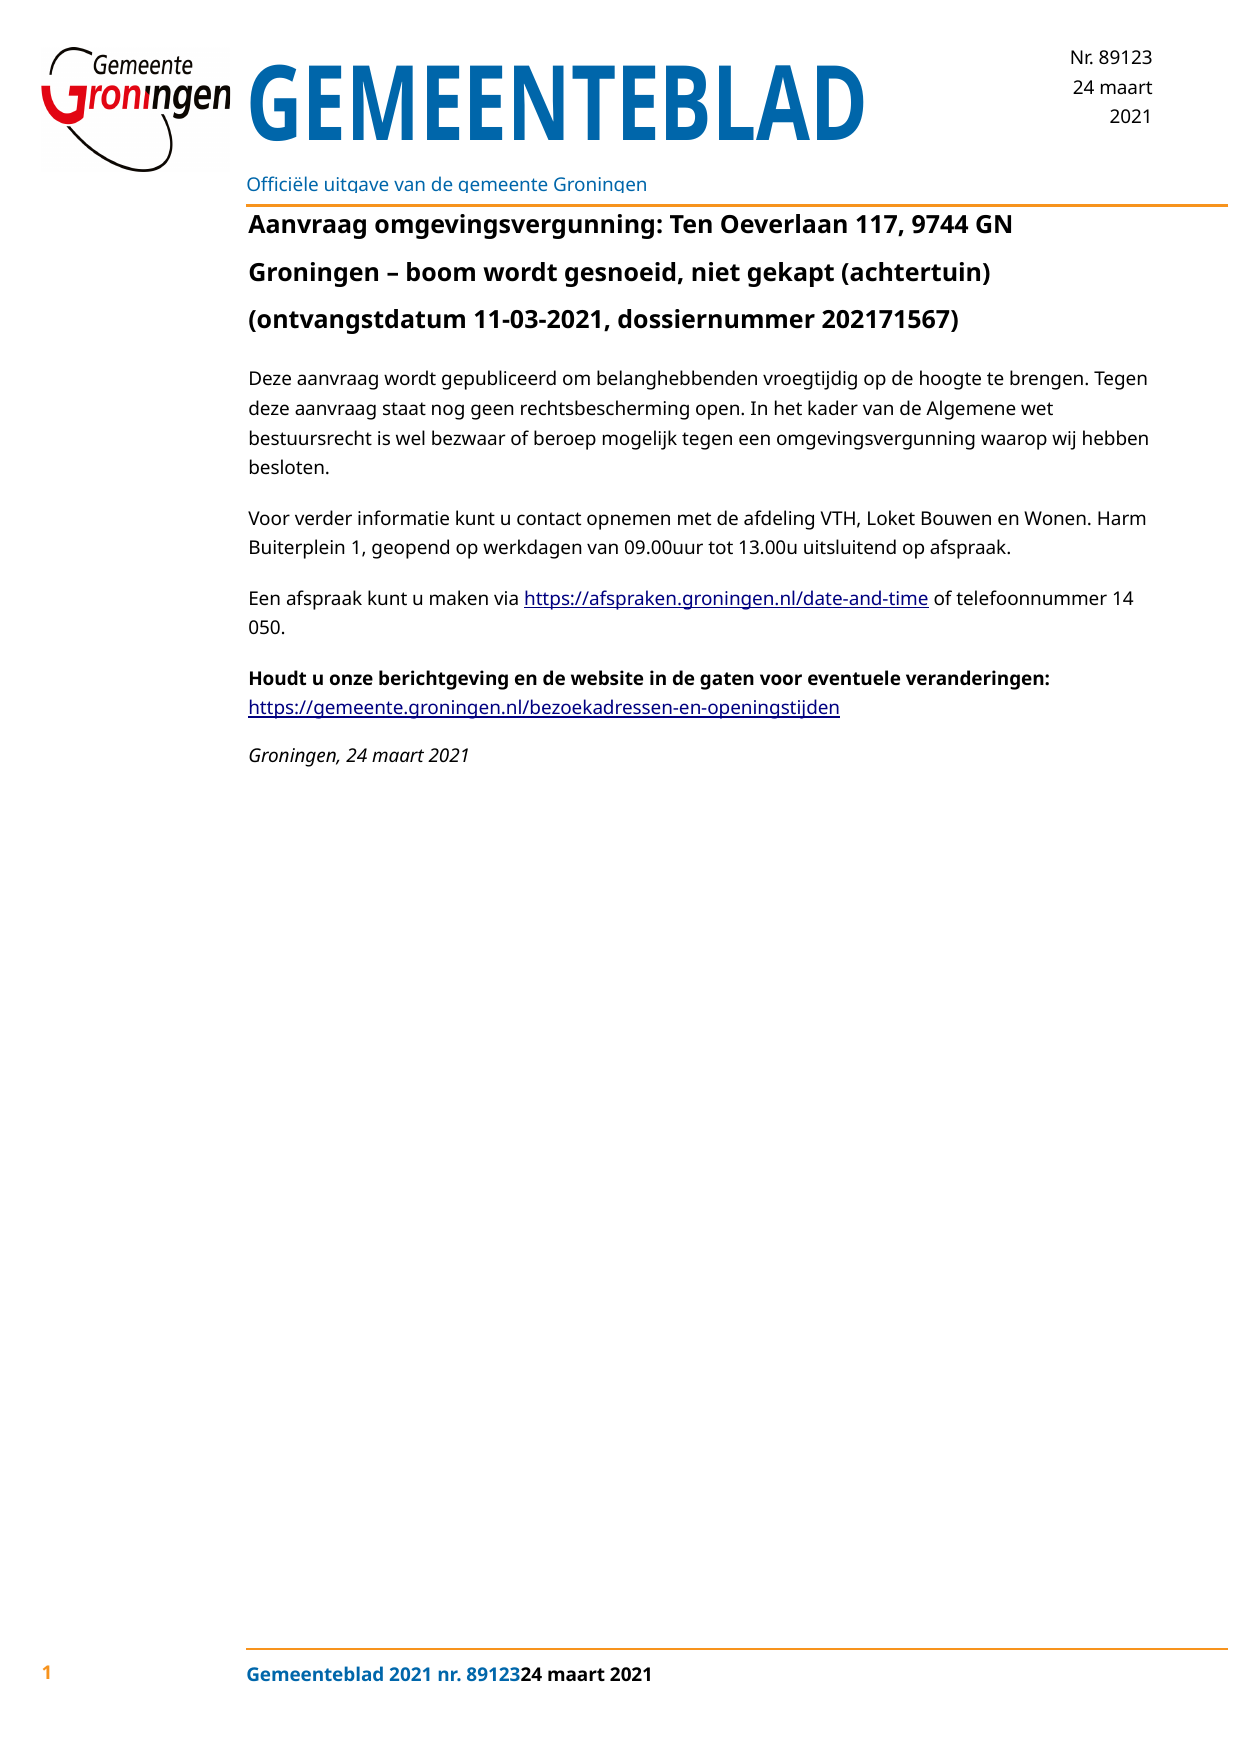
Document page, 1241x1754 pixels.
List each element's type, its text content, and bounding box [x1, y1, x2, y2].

text Aanvraag omgevingsvergunning: Ten Oeverlaan 117, 9744 GN Groningen – boom wordt gesnoeid, niet gekapt (achtertuin) (ontvangstdatum 11-03-2021, dossiernummer 202171567) [248, 207, 1152, 336]
text Deze aanvraag wordt gepubliceerd om belanghebbenden vroegtijdig op de hoogte te brengen. Tegen deze aanvraag staat nog geen rechtsbescherming open. In het kader van de Algemene wet bestuursrecht is wel bezwaar of beroep mogelijk tegen een omgevingsvergunning waarop wij hebben besloten. [248, 366, 1152, 480]
text Een afspraak kunt u maken via https://afspraken.groningen.nl/date-and-time of telefoonnummer 14 050. [248, 585, 1152, 640]
text Voor verder informatie kunt u contact opnemen met de afdeling VTH, Loket Bouwen en Wonen. Harm Buiterplein 1, geopend op werkdagen van 09.00uur tot 13.00u uitsluitend op afspraak. [248, 505, 1152, 560]
text Groningen, 24 maart 2021 [248, 742, 1152, 768]
text Houdt u onze berichtgeving en de website in de gaten voor eventuele veranderingen: https://gemeente.groningen.nl/bezoekadressen-en-openingstijden [248, 665, 1152, 720]
picture [41, 47, 231, 172]
